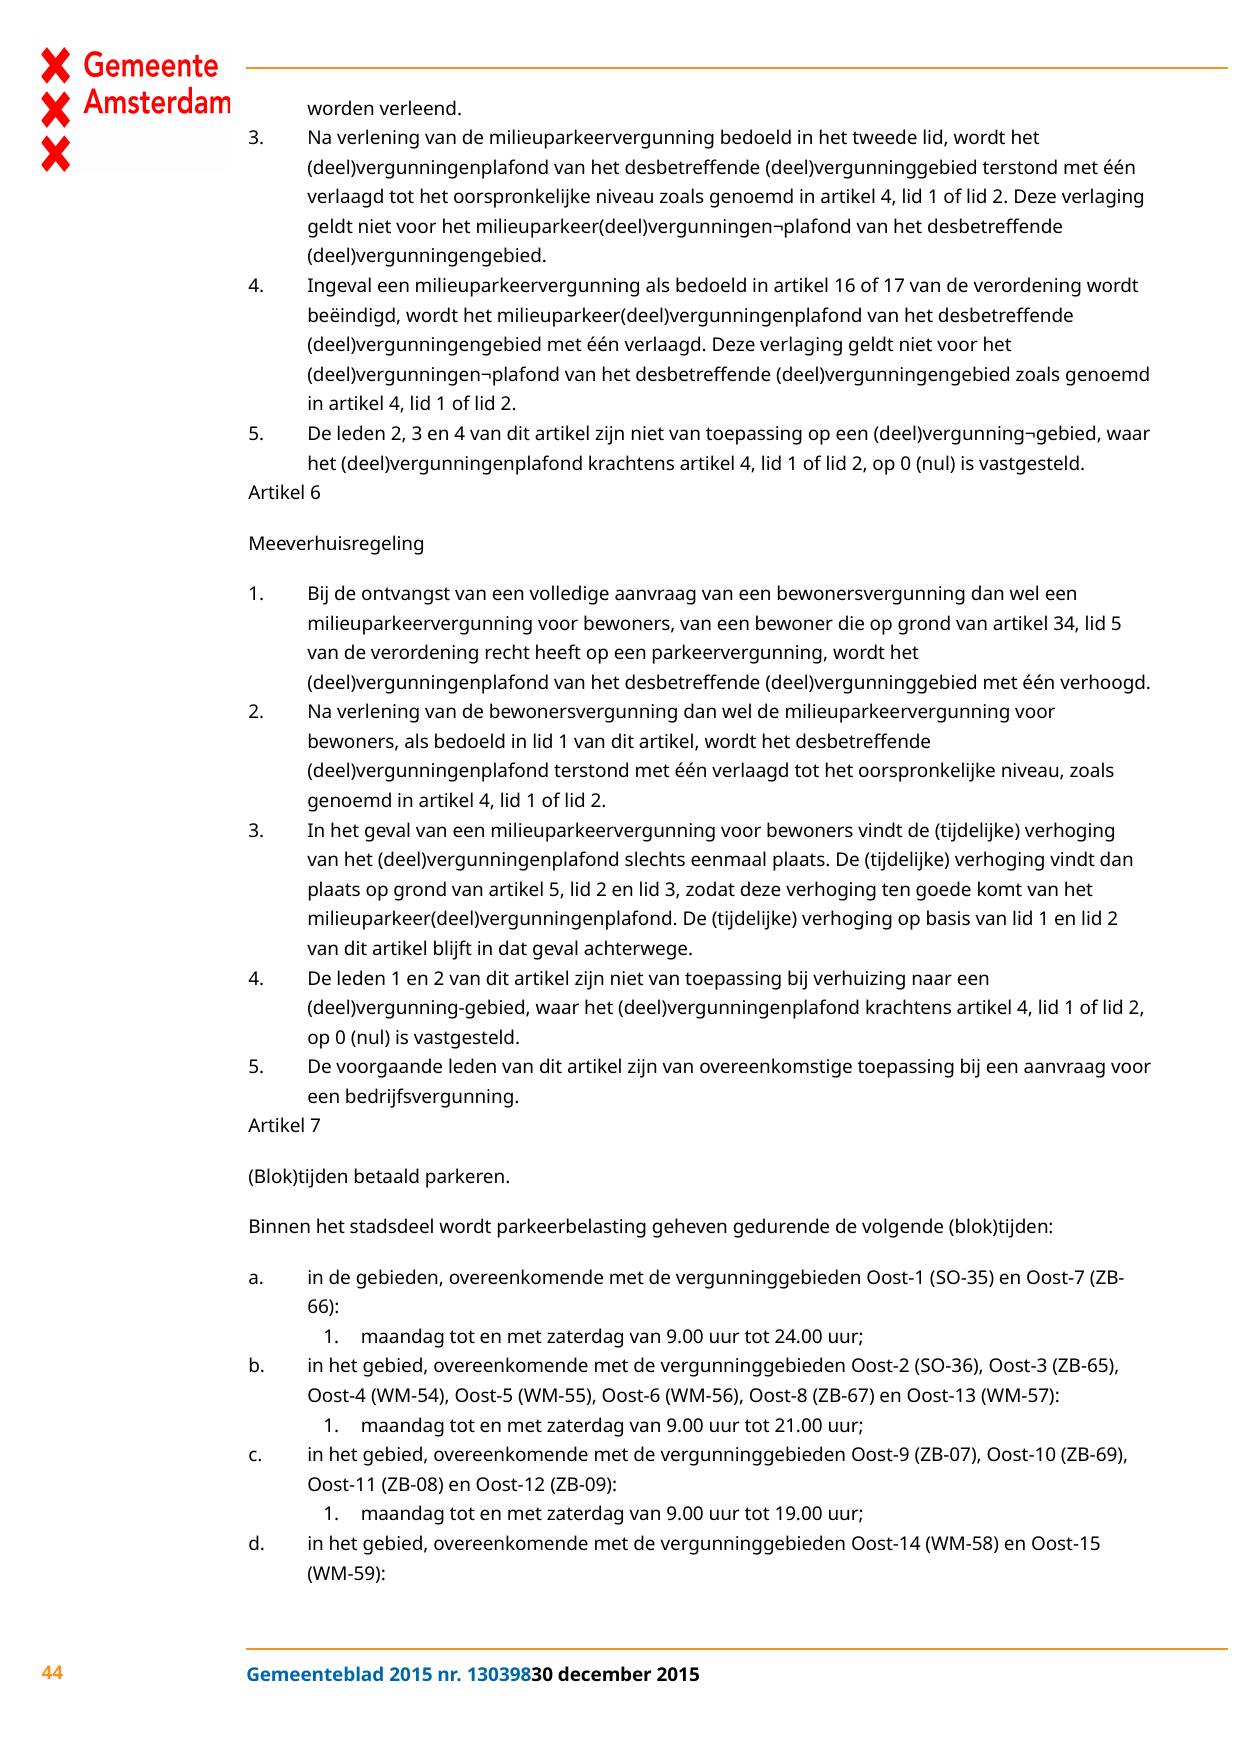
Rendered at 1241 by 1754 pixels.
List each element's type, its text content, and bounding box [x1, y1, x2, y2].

list in het gebied, overeenkomende met de vergunninggebieden Oost-9 (ZB-07), Oost-10 (ZB-69), Oost-11 (ZB-08) en Oost-12 (ZB-09): [248, 1441, 1152, 1497]
text Binnen het stadsdeel wordt parkeerbelasting geheven gedurende de volgende (blok)tijden: [248, 1213, 1152, 1239]
text (Blok)tijden betaald parkeren. [248, 1163, 1152, 1189]
list maandag tot en met zaterdag van 9.00 uur tot 24.00 uur; [323, 1323, 1152, 1349]
list Ingeval een milieuparkeervergunning als bedoeld in artikel 16 of 17 van de verordening wordt beëindigd, wordt het milieuparkeer(deel)vergunningenplafond van het desbetreffende (deel)vergunningengebied met één verlaagd. Deze verlaging geldt niet voor het (deel)vergunningen¬plafond van het desbetreffende (deel)vergunningengebied zoals genoemd in artikel 4, lid 1 of lid 2. [248, 272, 1152, 416]
list maandag tot en met zaterdag van 9.00 uur tot 19.00 uur; [323, 1501, 1152, 1526]
list De voorgaande leden van dit artikel zijn van overeenkomstige toepassing bij een aanvraag voor een bedrijfsvergunning. [248, 1053, 1152, 1109]
text Artikel 6 [248, 479, 1152, 505]
list De leden 2, 3 en 4 van dit artikel zijn niet van toepassing op een (deel)vergunning¬gebied, waar het (deel)vergunningenplafond krachtens artikel 4, lid 1 of lid 2, op 0 (nul) is vastgesteld. [248, 420, 1152, 476]
list Na verlening van de milieuparkeervergunning bedoeld in het tweede lid, wordt het (deel)vergunningenplafond van het desbetreffende (deel)vergunninggebied terstond met één verlaagd tot het oorspronkelijke niveau zoals genoemd in artikel 4, lid 1 of lid 2. Deze verlaging geldt niet voor het milieuparkeer(deel)vergunningen¬plafond van het desbetreffende (deel)vergunningengebied. [248, 124, 1152, 268]
list in het gebied, overeenkomende met de vergunninggebieden Oost-2 (SO-36), Oost-3 (ZB-65), Oost-4 (WM-54), Oost-5 (WM-55), Oost-6 (WM-56), Oost-8 (ZB-67) en Oost-13 (WM-57): [248, 1353, 1152, 1408]
list Na verlening van de bewonersvergunning dan wel de milieuparkeervergunning voor bewoners, als bedoeld in lid 1 van dit artikel, wordt het desbetreffende (deel)vergunningenplafond terstond met één verlaagd tot het oorspronkelijke niveau, zoals genoemd in artikel 4, lid 1 of lid 2. [248, 698, 1152, 813]
list maandag tot en met zaterdag van 9.00 uur tot 21.00 uur; [323, 1412, 1152, 1438]
text Artikel 7 [248, 1113, 1152, 1138]
list in het gebied, overeenkomende met de vergunninggebieden Oost-14 (WM-58) en Oost-15 (WM-59): [248, 1530, 1152, 1586]
picture [41, 47, 231, 172]
list Bij de ontvangst van een volledige aanvraag van een bewonersvergunning dan wel een milieuparkeervergunning voor bewoners, van een bewoner die op grond van artikel 34, lid 5 van de verordening recht heeft op een parkeervergunning, wordt het (deel)vergunningenplafond van het desbetreffende (deel)vergunninggebied met één verhoogd. [248, 580, 1152, 695]
list worden verleend. [248, 95, 1152, 121]
list in de gebieden, overeenkomende met de vergunninggebieden Oost-1 (SO-35) en Oost-7 (ZB-66): [248, 1264, 1152, 1319]
list In het geval van een milieuparkeervergunning voor bewoners vindt de (tijdelijke) verhoging van het (deel)vergunningenplafond slechts eenmaal plaats. De (tijdelijke) verhoging vindt dan plaats op grond van artikel 5, lid 2 en lid 3, zodat deze verhoging ten goede komt van het milieuparkeer(deel)vergunningenplafond. De (tijdelijke) verhoging op basis van lid 1 en lid 2 van dit artikel blijft in dat geval achterwege. [248, 817, 1152, 961]
text Meeverhuisregeling [248, 530, 1152, 556]
list De leden 1 en 2 van dit artikel zijn niet van toepassing bij verhuizing naar een (deel)vergunning-gebied, waar het (deel)vergunningenplafond krachtens artikel 4, lid 1 of lid 2, op 0 (nul) is vastgesteld. [248, 965, 1152, 1050]
